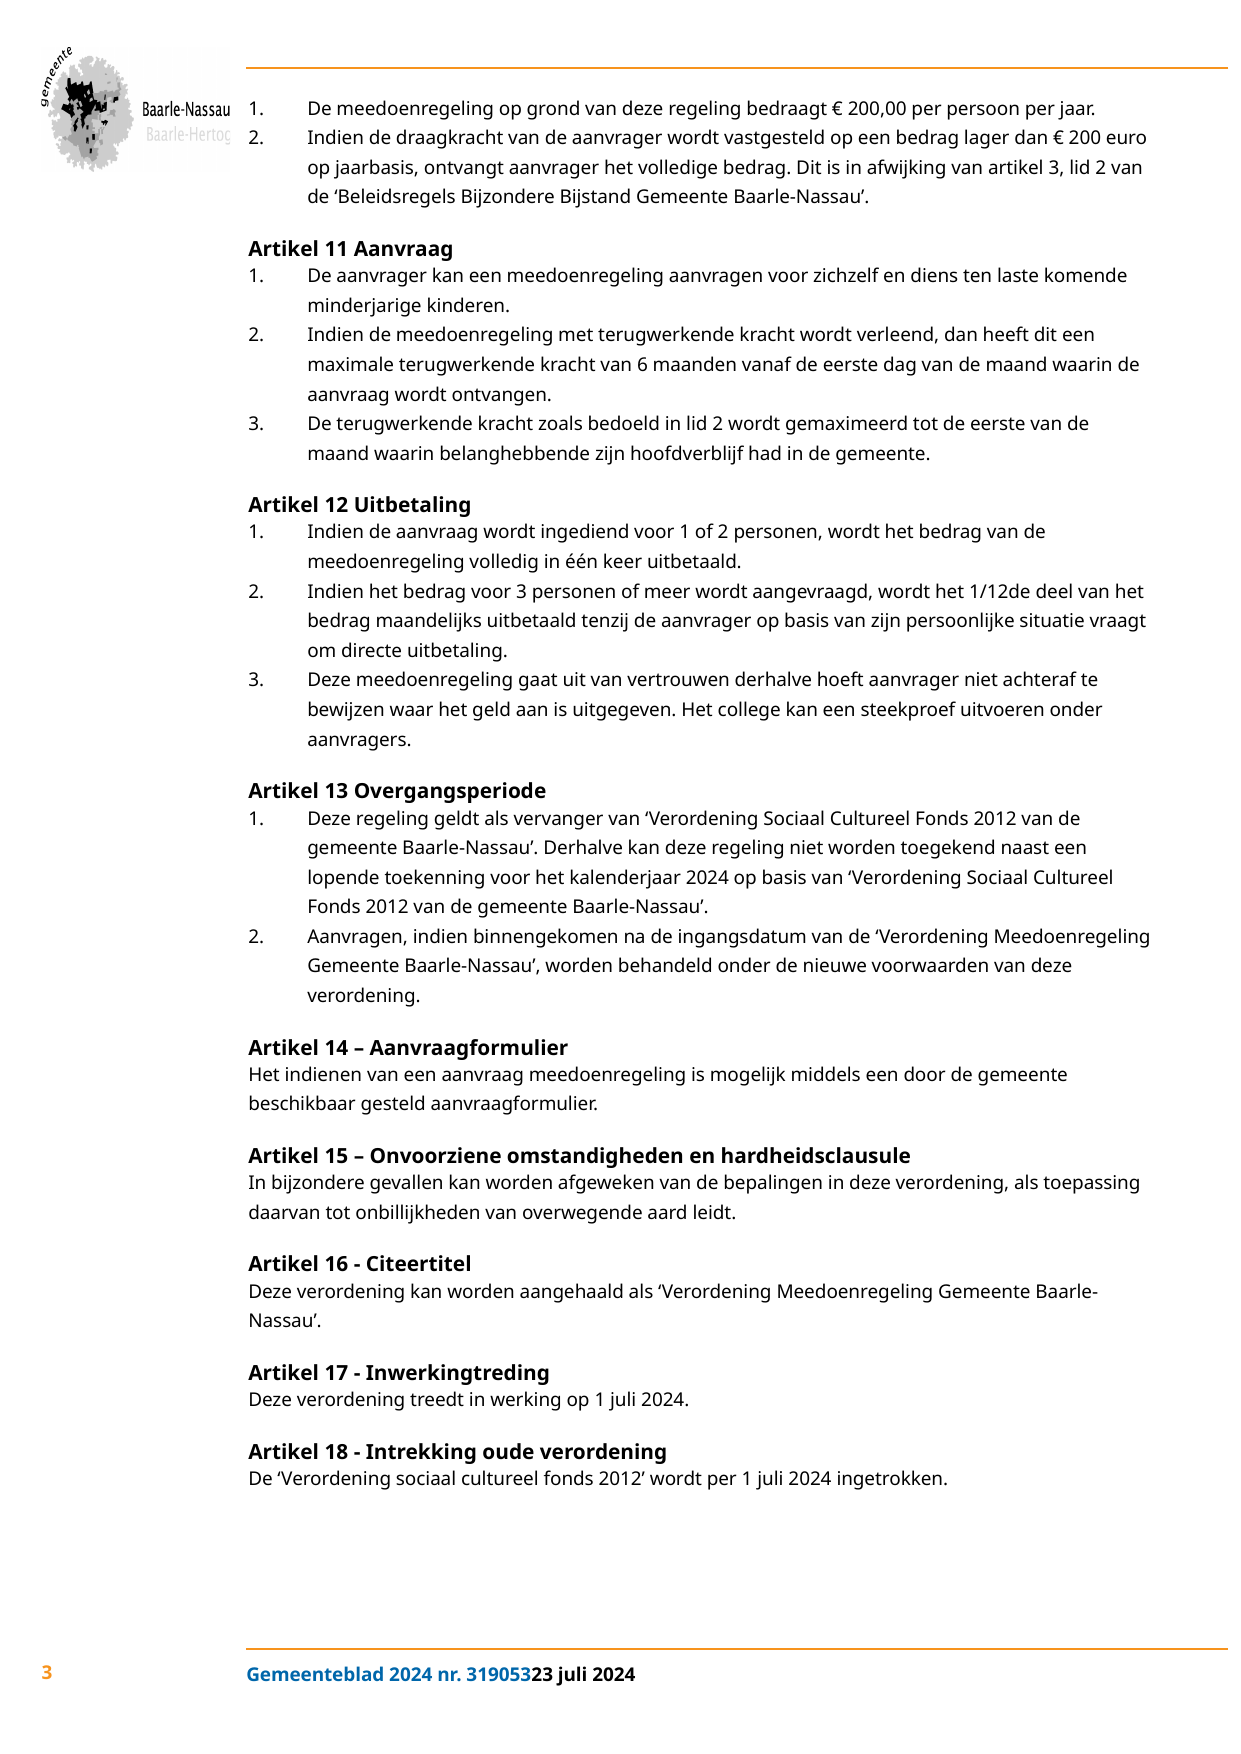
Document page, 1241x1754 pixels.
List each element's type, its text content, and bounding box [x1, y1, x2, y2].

list Indien de draagkracht van de aanvrager wordt vastgesteld op een bedrag lager dan € 200 euro op jaarbasis, ontvangt aanvrager het volledige bedrag. Dit is in afwijking van artikel 3, lid 2 van de ‘Beleidsregels Bijzondere Bijstand Gemeente Baarle-Nassau’. [248, 124, 1152, 209]
text Het indienen van een aanvraag meedoenregeling is mogelijk middels een door de gemeente beschikbaar gesteld aanvraagformulier. [248, 1061, 1152, 1116]
list Deze meedoenregeling gaat uit van vertrouwen derhalve hoeft aanvrager niet achteraf te bewijzen waar het geld aan is uitgegeven. Het college kan een steekproef uitvoeren onder aanvragers. [248, 667, 1152, 752]
text Artikel 17 - Inwerkingtreding [248, 1358, 1152, 1386]
text Artikel 11 Aanvraag [248, 234, 1152, 262]
list Indien de meedoenregeling met terugwerkende kracht wordt verleend, dan heeft dit een maximale terugwerkende kracht van 6 maanden vanaf de eerste dag van de maand waarin de aanvraag wordt ontvangen. [248, 322, 1152, 406]
text Artikel 16 - Citeertitel [248, 1249, 1152, 1278]
text Artikel 13 Overgangsperiode [248, 776, 1152, 805]
text Artikel 12 Uitbetaling [248, 490, 1152, 519]
list Deze regeling geldt als vervanger van ‘Verordening Sociaal Cultureel Fonds 2012 van de gemeente Baarle-Nassau’. Derhalve kan deze regeling niet worden toegekend naast een lopende toekenning voor het kalenderjaar 2024 op basis van ‘Verordening Sociaal Cultureel Fonds 2012 van de gemeente Baarle-Nassau’. [248, 805, 1152, 919]
list Indien het bedrag voor 3 personen of meer wordt aangevraagd, wordt het 1/12de deel van het bedrag maandelijks uitbetaald tenzij de aanvrager op basis van zijn persoonlijke situatie vraagt om directe uitbetaling. [248, 578, 1152, 663]
text Artikel 14 – Aanvraagformulier [248, 1033, 1152, 1061]
text Deze verordening kan worden aangehaald als ‘Verordening Meedoenregeling Gemeente Baarle-Nassau’. [248, 1278, 1152, 1333]
text Artikel 15 – Onvoorziene omstandigheden en hardheidsclausule [248, 1141, 1152, 1169]
text In bijzondere gevallen kan worden afgeweken van de bepalingen in deze verordening, als toepassing daarvan tot onbillijkheden van overwegende aard leidt. [248, 1169, 1152, 1225]
text Deze verordening treedt in werking op 1 juli 2024. [248, 1386, 1152, 1412]
text De ‘Verordening sociaal cultureel fonds 2012’ wordt per 1 juli 2024 ingetrokken. [248, 1465, 1152, 1491]
list De aanvrager kan een meedoenregeling aanvragen voor zichzelf en diens ten laste komende minderjarige kinderen. [248, 262, 1152, 318]
list Indien de aanvraag wordt ingediend voor 1 of 2 personen, wordt het bedrag van de meedoenregeling volledig in één keer uitbetaald. [248, 519, 1152, 574]
list Aanvragen, indien binnengekomen na de ingangsdatum van de ‘Verordening Meedoenregeling Gemeente Baarle-Nassau’, worden behandeld onder de nieuwe voorwaarden van deze verordening. [248, 923, 1152, 1008]
picture [41, 47, 231, 172]
list De terugwerkende kracht zoals bedoeld in lid 2 wordt gemaximeerd tot de eerste van de maand waarin belanghebbende zijn hoofdverblijf had in de gemeente. [248, 410, 1152, 466]
list De meedoenregeling op grond van deze regeling bedraagt € 200,00 per persoon per jaar. [248, 95, 1152, 121]
text Artikel 18 - Intrekking oude verordening [248, 1437, 1152, 1465]
